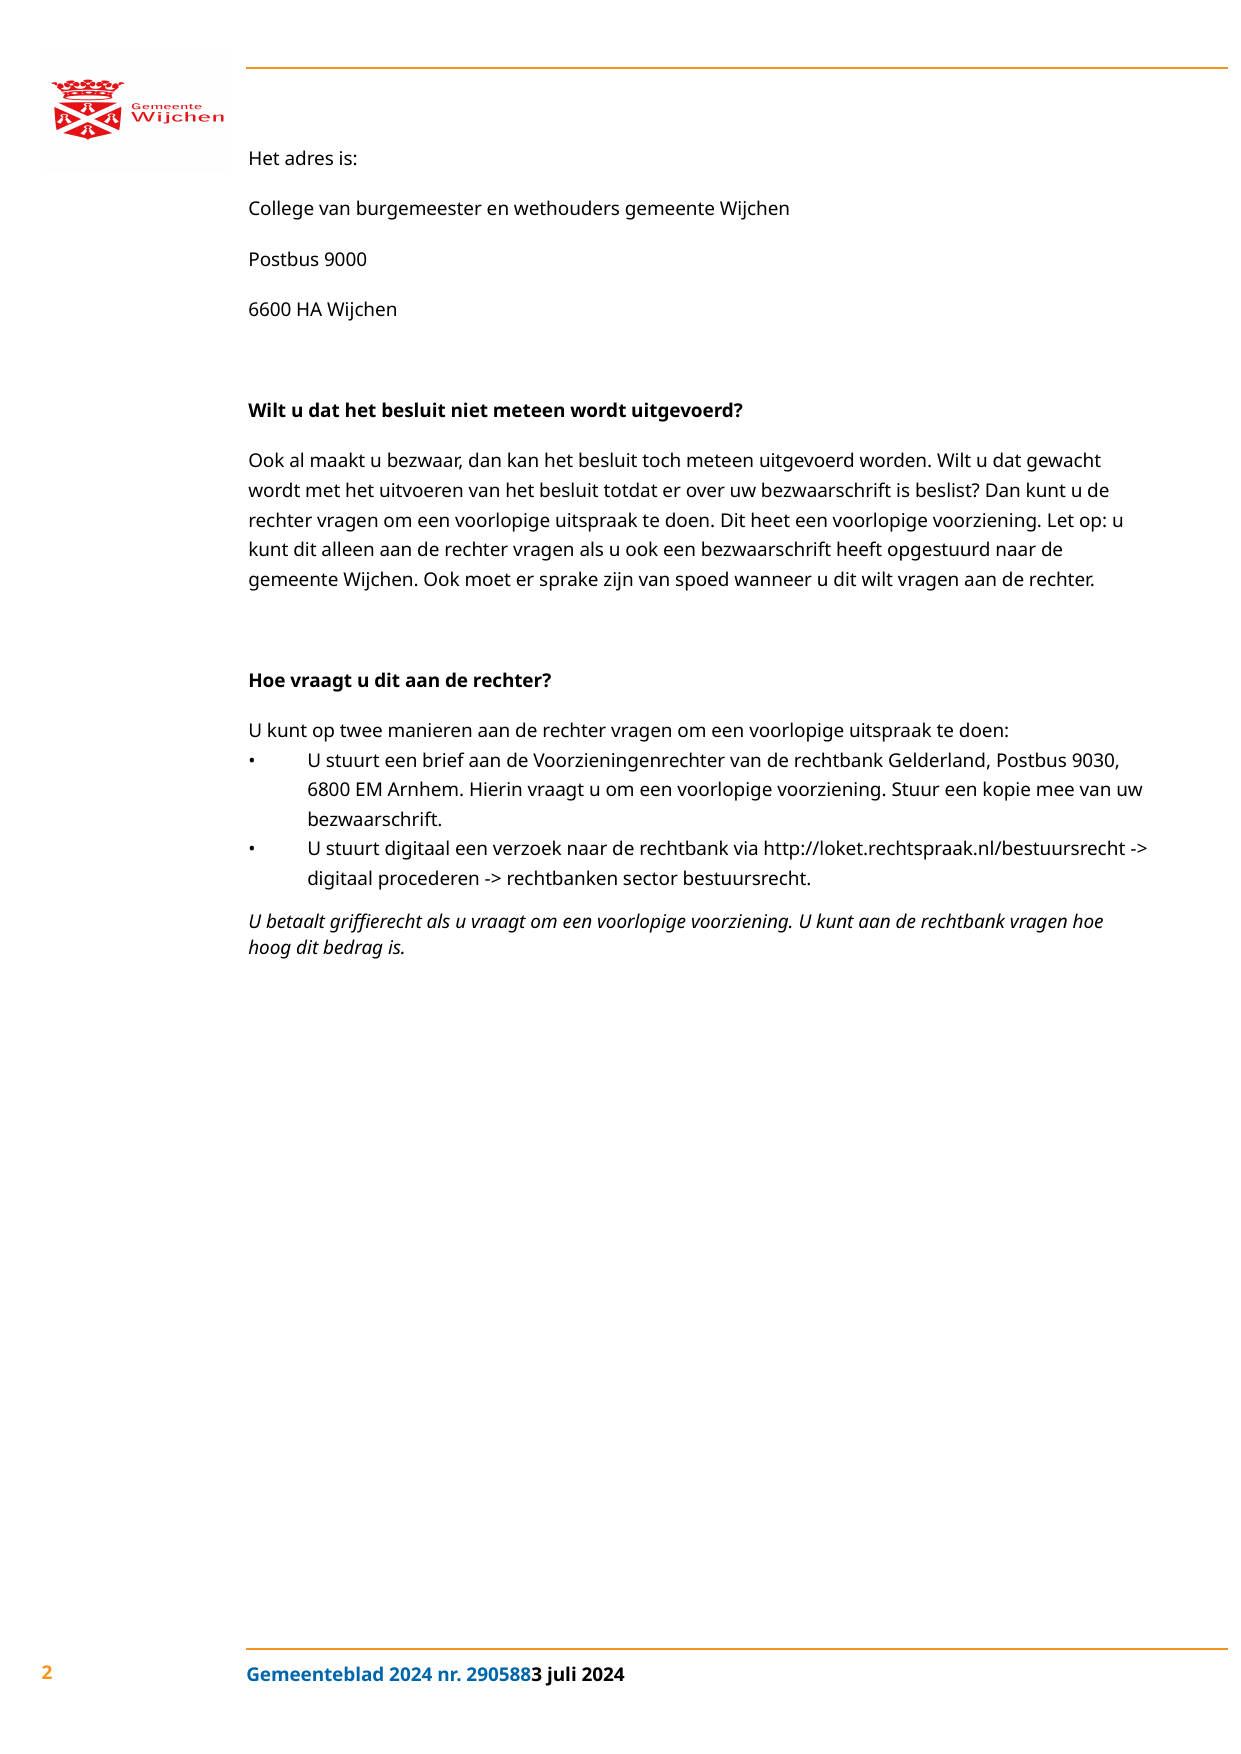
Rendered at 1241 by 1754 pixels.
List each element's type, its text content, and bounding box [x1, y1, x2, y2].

text Postbus 9000 [248, 246, 1152, 272]
text Ook al maakt u bezwaar, dan kan het besluit toch meteen uitgevoerd worden. Wilt u dat gewacht wordt met het uitvoeren van het besluit totdat er over uw bezwaarschrift is beslist? Dan kunt u de rechter vragen om een voorlopige uitspraak te doen. Dit heet een voorlopige voorziening. Let op: u kunt dit alleen aan de rechter vragen als u ook een bezwaarschrift heeft opgestuurd naar de gemeente Wijchen. Ook moet er sprake zijn van spoed wanneer u dit wilt vragen aan de rechter. [248, 448, 1152, 592]
text College van burgemeester en wethouders gemeente Wijchen [248, 196, 1152, 221]
text Wilt u dat het besluit niet meteen wordt uitgevoerd? [248, 397, 1152, 423]
list U stuurt een brief aan de Voorzieningenrechter van de rechtbank Gelderland, Postbus 9030, 6800 EM Arnhem. Hierin vraagt u om een voorlopige voorziening. Stuur een kopie mee van uw bezwaarschrift. [248, 747, 1152, 832]
text Hoe vraagt u dit aan de rechter? [248, 667, 1152, 693]
text 6600 HA Wijchen [248, 296, 1152, 322]
picture [41, 47, 231, 172]
text Het adres is: [248, 145, 1152, 171]
list U stuurt digitaal een verzoek naar de rechtbank via http://loket.rechtspraak.nl/bestuursrecht -> digitaal procederen -> rechtbanken sector bestuursrecht. [248, 836, 1152, 891]
text U kunt op twee manieren aan de rechter vragen om een voorlopige uitspraak te doen: [248, 717, 1152, 743]
text U betaalt griffierecht als u vraagt om een voorlopige voorziening. U kunt aan de rechtbank vragen hoe hoog dit bedrag is. [248, 908, 1152, 960]
